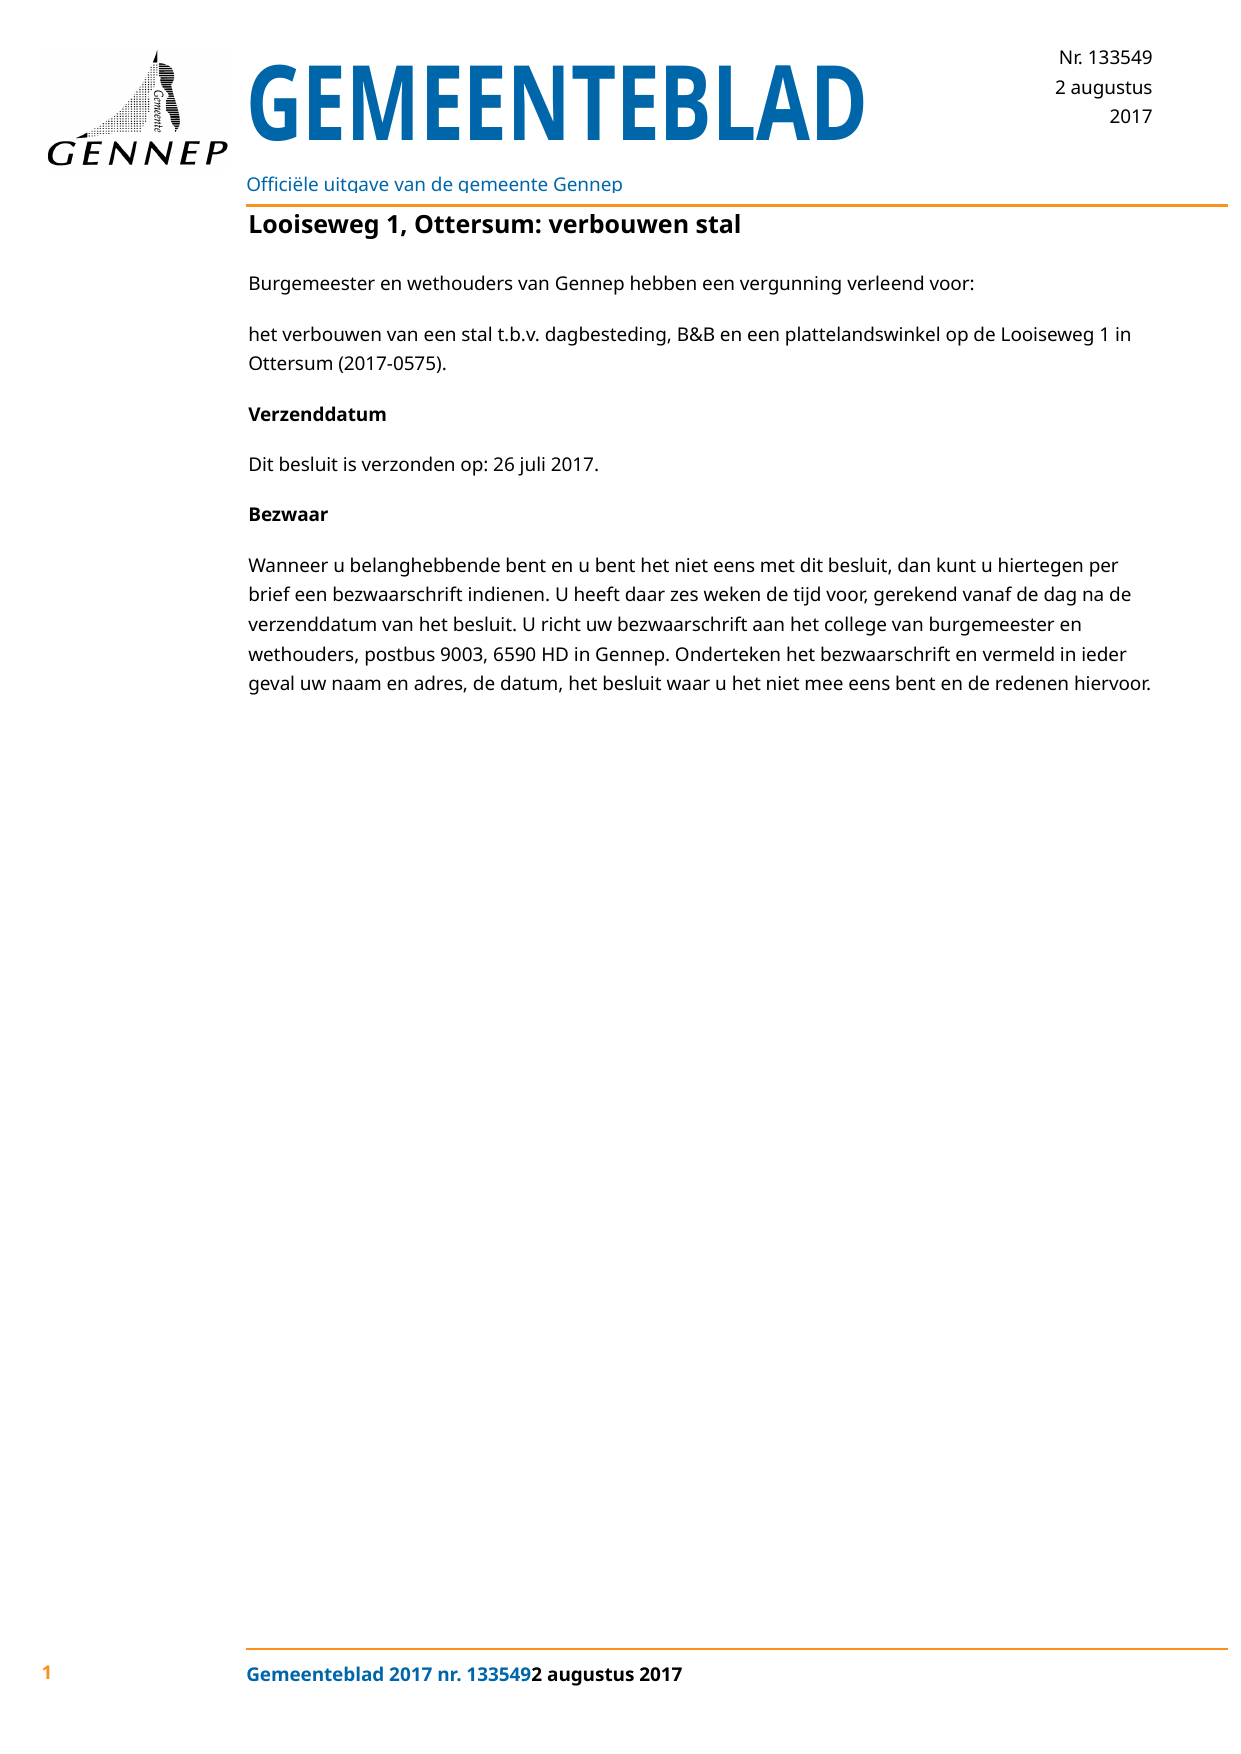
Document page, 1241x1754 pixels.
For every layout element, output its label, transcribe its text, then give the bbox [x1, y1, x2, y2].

text Dit besluit is verzonden op: 26 juli 2017. [248, 451, 1152, 477]
text Wanneer u belanghebbende bent en u bent het niet eens met dit besluit, dan kunt u hiertegen per brief een bezwaarschrift indienen. U heeft daar zes weken de tijd voor, gerekend vanaf de dag na de verzenddatum van het besluit. U richt uw bezwaarschrift aan het college van burgemeester en wethouders, postbus 9003, 6590 HD in Gennep. Onderteken het bezwaarschrift en vermeld in ieder geval uw naam en adres, de datum, het besluit waar u het niet mee eens bent en de redenen hiervoor. [248, 552, 1152, 696]
text Bezwaar [248, 502, 1152, 527]
text het verbouwen van een stal t.b.v. dagbesteding, B&B en een plattelandswinkel op de Looiseweg 1 in Ottersum (2017-0575). [248, 321, 1152, 376]
text Verzenddatum [248, 401, 1152, 426]
text Looiseweg 1, Ottersum: verbouwen stal [248, 207, 1152, 241]
text Burgemeester en wethouders van Gennep hebben een vergunning verleend voor: [248, 270, 1152, 296]
picture [41, 47, 231, 172]
